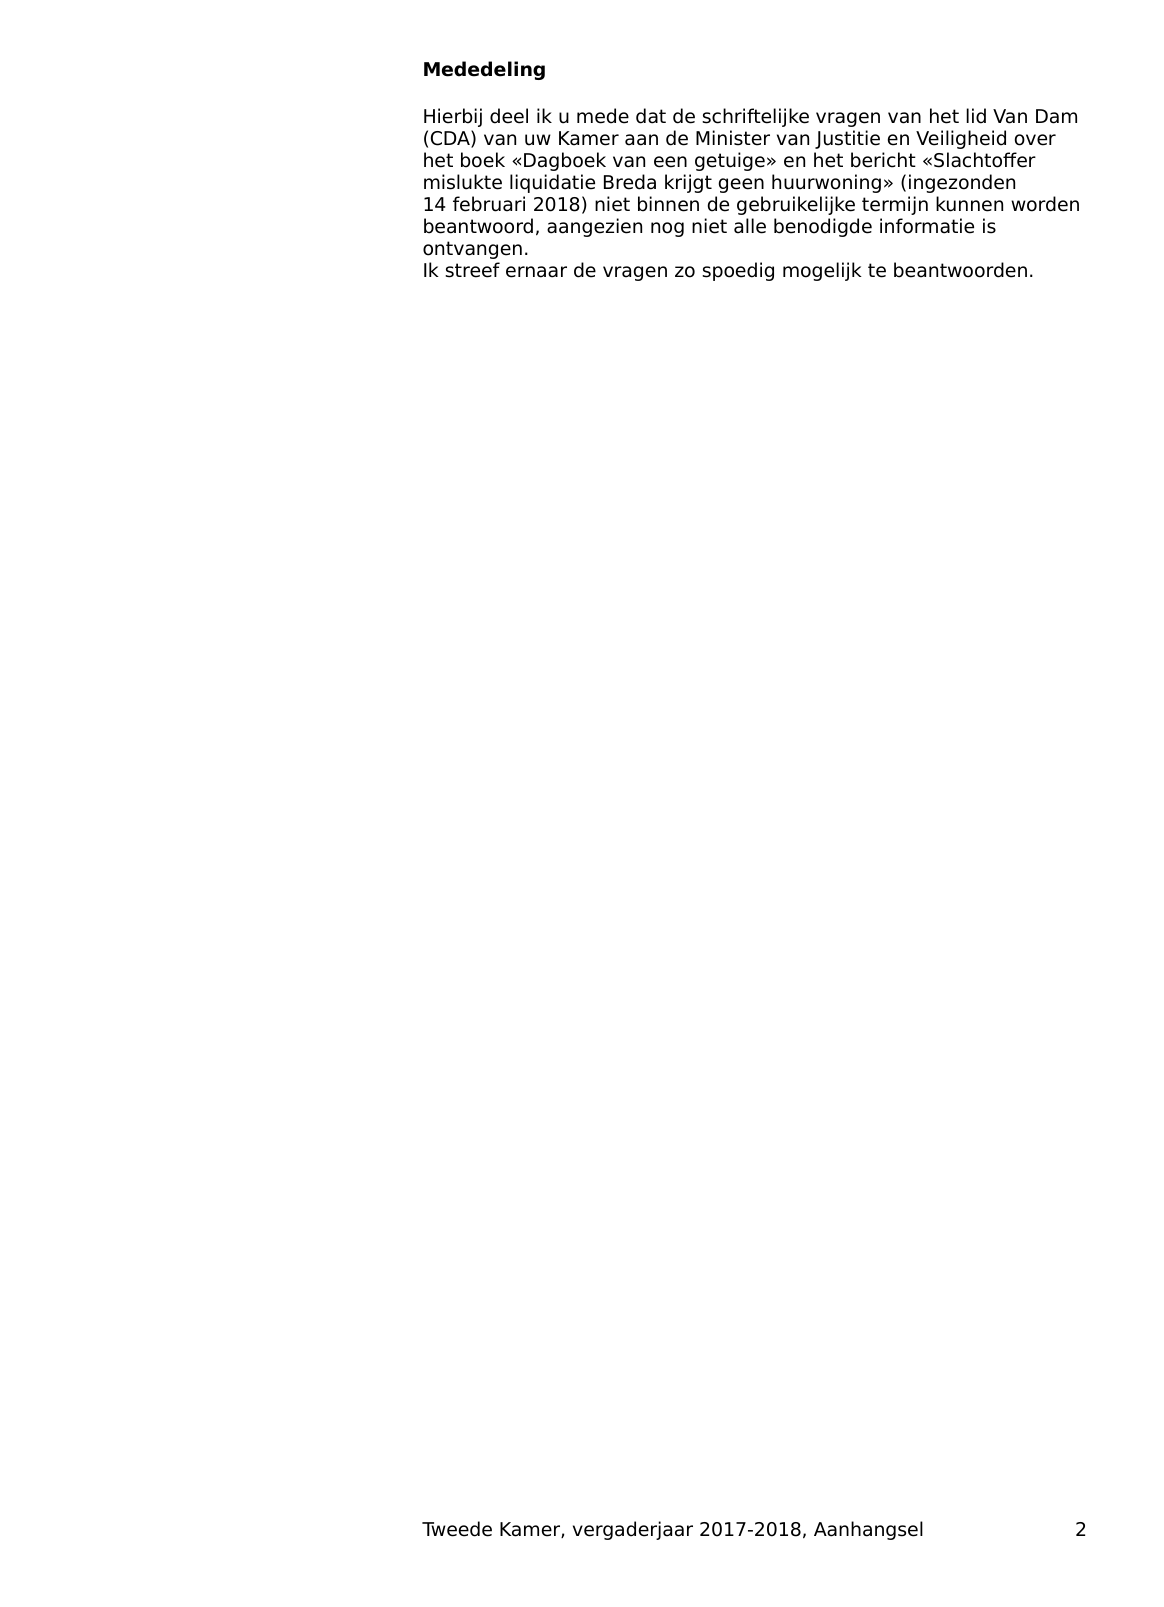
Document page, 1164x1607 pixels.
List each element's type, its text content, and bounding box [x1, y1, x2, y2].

text Ik streef ernaar de vragen zo spoedig mogelijk te beantwoorden. [422, 260, 1087, 282]
text Hierbij deel ik u mede dat de schriftelijke vragen van het lid Van Dam (CDA) van uw Kamer aan de Minister van Justitie en Veiligheid over het boek «Dagboek van een getuige» en het bericht «Slachtoffer mislukte liquidatie Breda krijgt geen huurwoning» (ingezonden 14 februari 2018) niet binnen de gebruikelijke termijn kunnen worden beantwoord, aangezien nog niet alle benodigde informatie is ontvangen. [422, 106, 1087, 260]
subtitle Mededeling [422, 59, 1087, 81]
